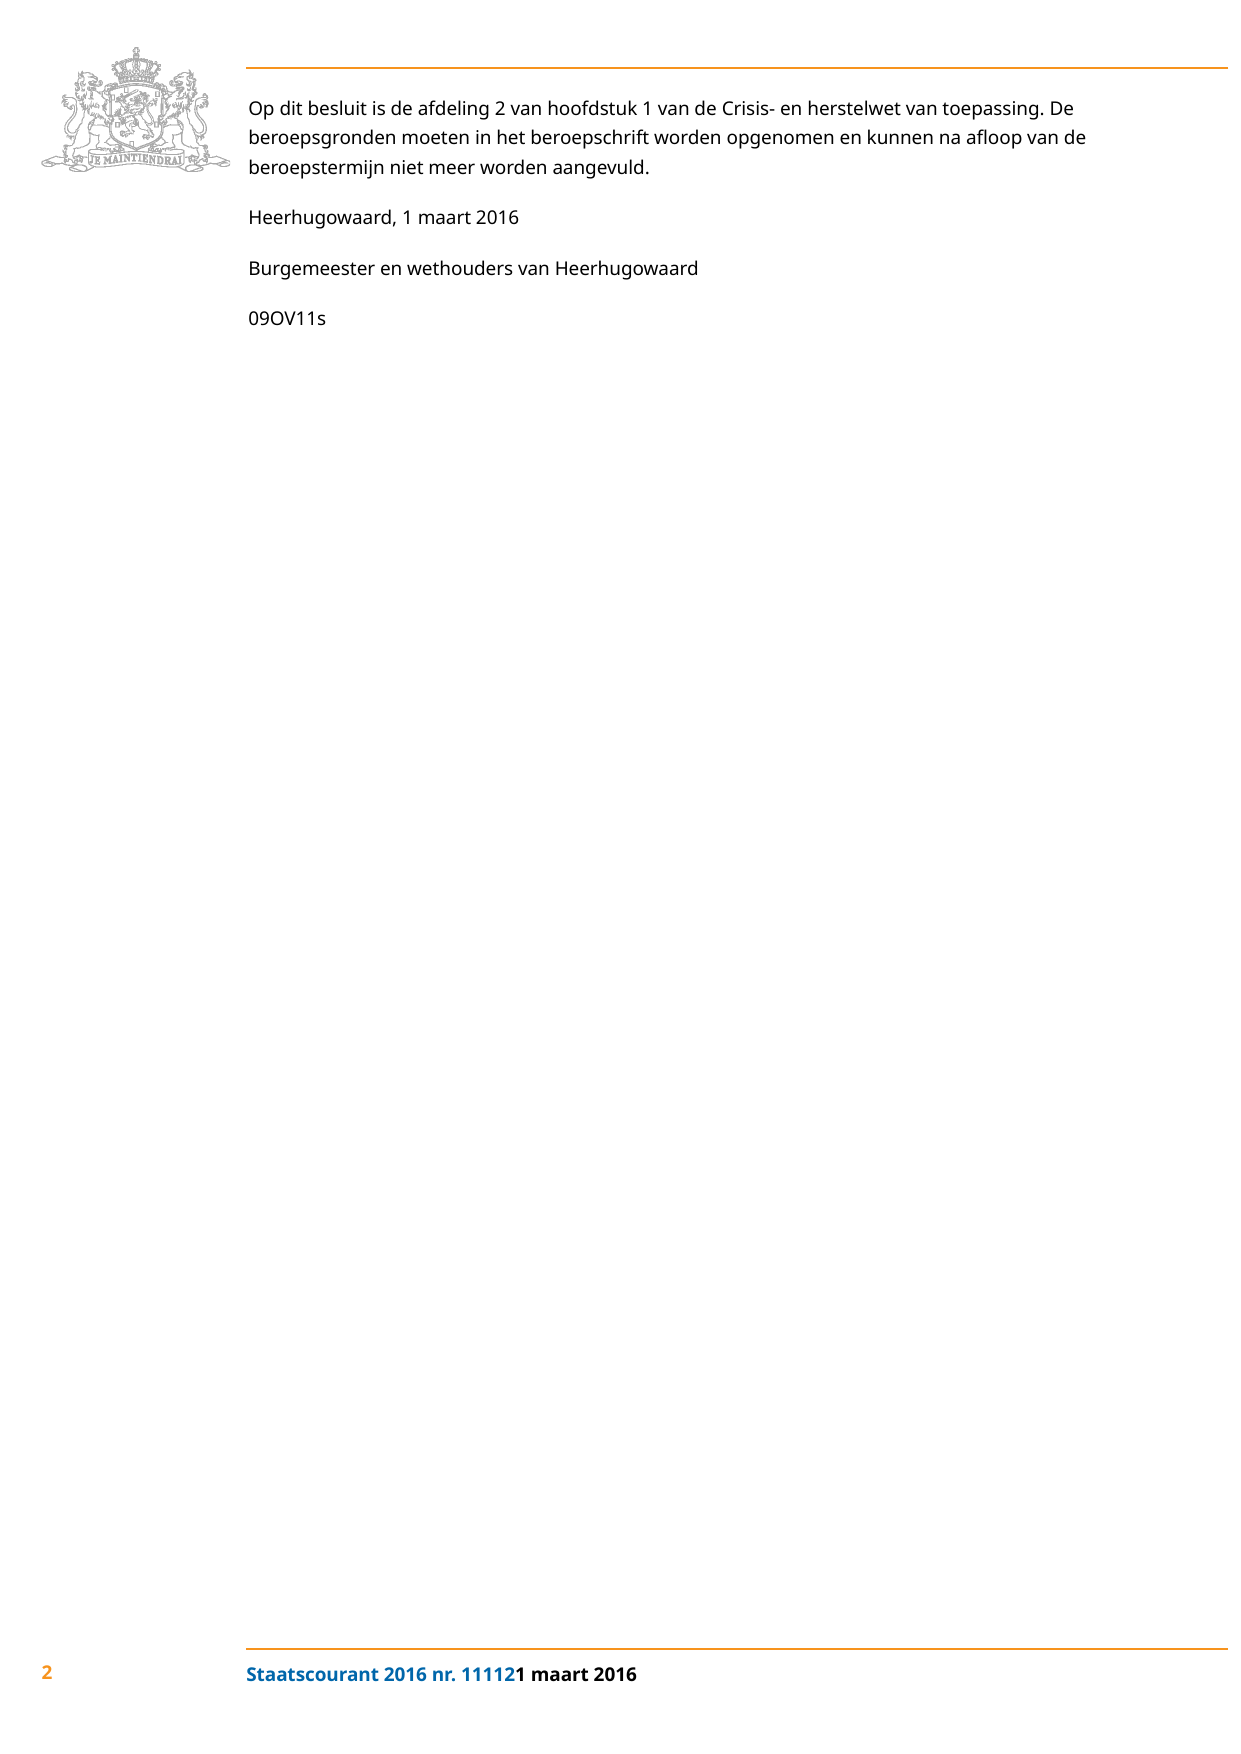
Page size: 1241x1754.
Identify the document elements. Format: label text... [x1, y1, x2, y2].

text 09OV11s [248, 305, 1152, 331]
text Heerhugowaard, 1 maart 2016 [248, 204, 1152, 230]
picture [41, 47, 231, 172]
text Op dit besluit is de afdeling 2 van hoofdstuk 1 van de Crisis- en herstelwet van toepassing. De beroepsgronden moeten in het beroepschrift worden opgenomen en kunnen na afloop van de beroepstermijn niet meer worden aangevuld. [248, 95, 1152, 180]
text Burgemeester en wethouders van Heerhugowaard [248, 255, 1152, 281]
